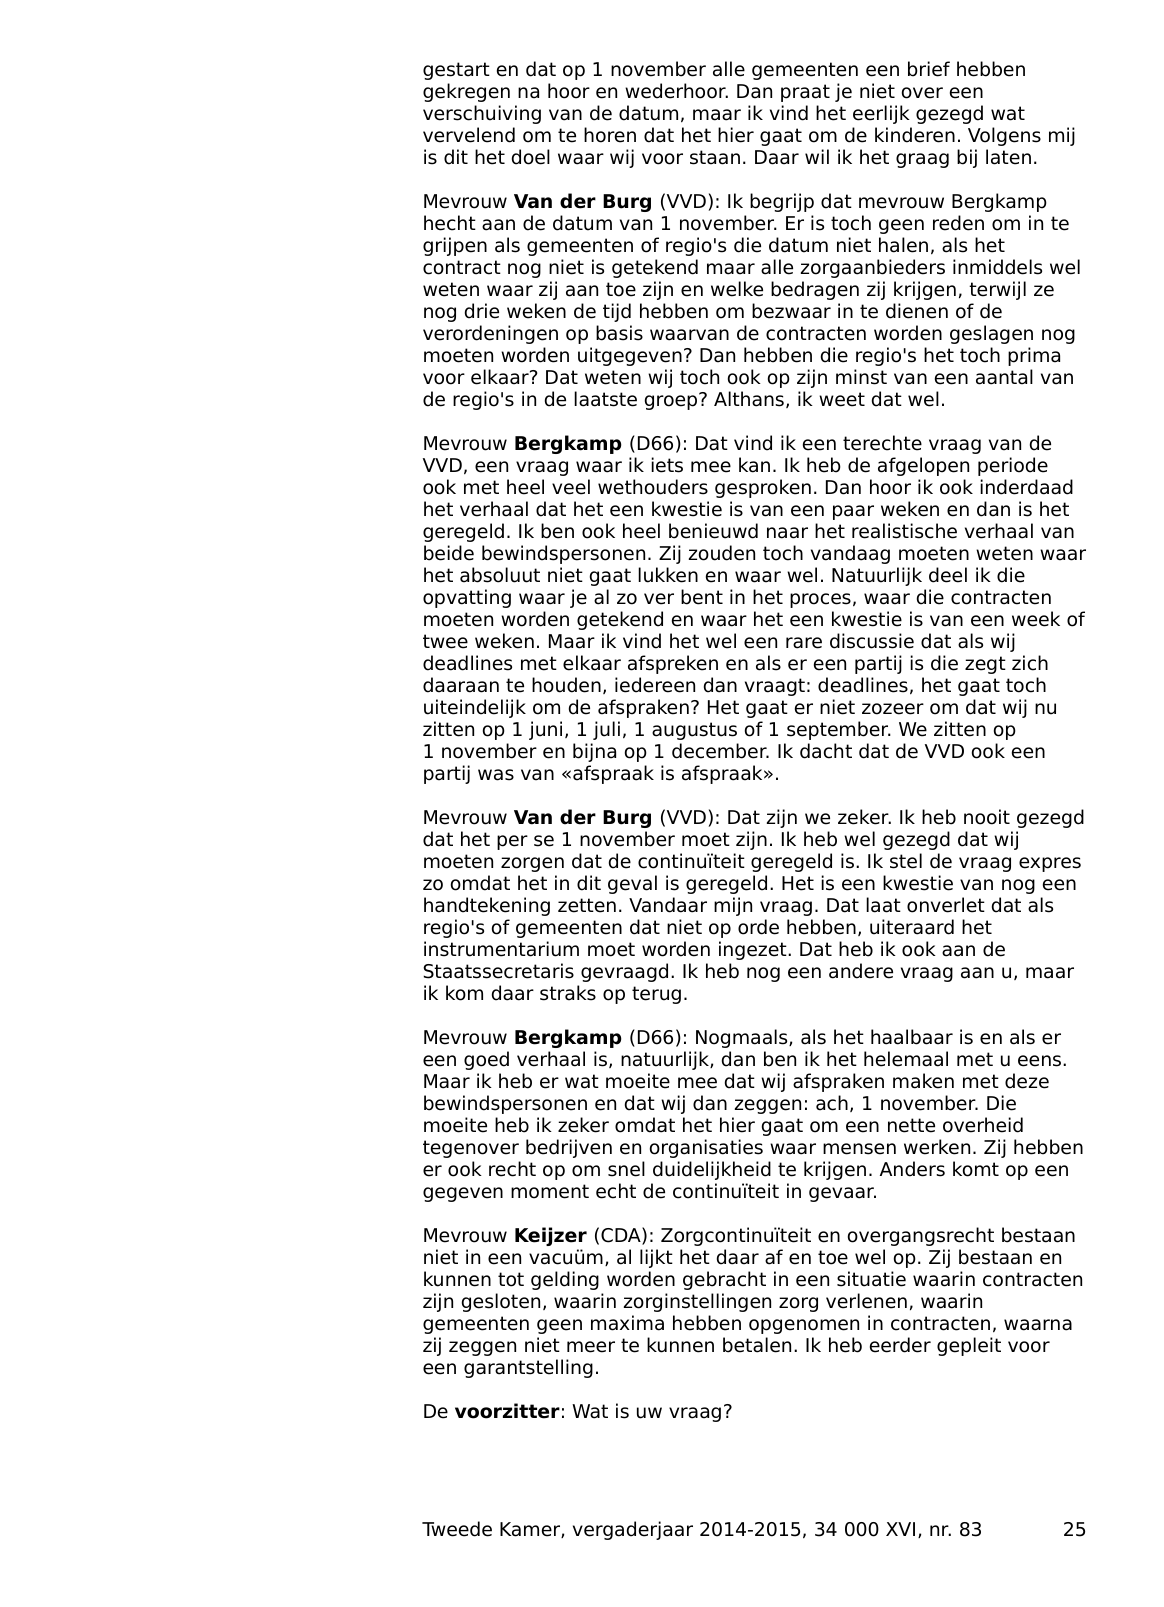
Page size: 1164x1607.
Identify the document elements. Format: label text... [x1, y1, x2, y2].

text Mevrouw Keijzer (CDA): Zorgcontinuïteit en overgangsrecht bestaan niet in een vacuüm, al lijkt het daar af en toe wel op. Zij bestaan en kunnen tot gelding worden gebracht in een situatie waarin contracten zijn gesloten, waarin zorginstellingen zorg verlenen, waarin gemeenten geen maxima hebben opgenomen in contracten, waarna zij zeggen niet meer te kunnen betalen. Ik heb eerder gepleit voor een garantstelling. [422, 1225, 1087, 1379]
text Mevrouw Bergkamp (D66): Nogmaals, als het haalbaar is en als er een goed verhaal is, natuurlijk, dan ben ik het helemaal met u eens. Maar ik heb er wat moeite mee dat wij afspraken maken met deze bewindspersonen en dat wij dan zeggen: ach, 1 november. Die moeite heb ik zeker omdat het hier gaat om een nette overheid tegenover bedrijven en organisaties waar mensen werken. Zij hebben er ook recht op om snel duidelijkheid te krijgen. Anders komt op een gegeven moment echt de continuïteit in gevaar. [422, 1027, 1087, 1203]
text Mevrouw Bergkamp (D66): Dat vind ik een terechte vraag van de VVD, een vraag waar ik iets mee kan. Ik heb de afgelopen periode ook met heel veel wethouders gesproken. Dan hoor ik ook inderdaad het verhaal dat het een kwestie is van een paar weken en dan is het geregeld. Ik ben ook heel benieuwd naar het realistische verhaal van beide bewindspersonen. Zij zouden toch vandaag moeten weten waar het absoluut niet gaat lukken en waar wel. Natuurlijk deel ik die opvatting waar je al zo ver bent in het proces, waar die contracten moeten worden getekend en waar het een kwestie is van een week of twee weken. Maar ik vind het wel een rare discussie dat als wij deadlines met elkaar afspreken en als er een partij is die zegt zich daaraan te houden, iedereen dan vraagt: deadlines, het gaat toch uiteindelijk om de afspraken? Het gaat er niet zozeer om dat wij nu zitten op 1 juni, 1 juli, 1 augustus of 1 september. We zitten op 1 november en bijna op 1 december. Ik dacht dat de VVD ook een partij was van «afspraak is afspraak». [422, 433, 1087, 785]
text De voorzitter: Wat is uw vraag? [422, 1401, 1087, 1423]
text Mevrouw Van der Burg (VVD): Ik begrijp dat mevrouw Bergkamp hecht aan de datum van 1 november. Er is toch geen reden om in te grijpen als gemeenten of regio's die datum niet halen, als het contract nog niet is getekend maar alle zorgaanbieders inmiddels wel weten waar zij aan toe zijn en welke bedragen zij krijgen, terwijl ze nog drie weken de tijd hebben om bezwaar in te dienen of de verordeningen op basis waarvan de contracten worden geslagen nog moeten worden uitgegeven? Dan hebben die regio's het toch prima voor elkaar? Dat weten wij toch ook op zijn minst van een aantal van de regio's in de laatste groep? Althans, ik weet dat wel. [422, 191, 1087, 411]
text gestart en dat op 1 november alle gemeenten een brief hebben gekregen na hoor en wederhoor. Dan praat je niet over een verschuiving van de datum, maar ik vind het eerlijk gezegd wat vervelend om te horen dat het hier gaat om de kinderen. Volgens mij is dit het doel waar wij voor staan. Daar wil ik het graag bij laten. [422, 59, 1087, 169]
text Mevrouw Van der Burg (VVD): Dat zijn we zeker. Ik heb nooit gezegd dat het per se 1 november moet zijn. Ik heb wel gezegd dat wij moeten zorgen dat de continuïteit geregeld is. Ik stel de vraag expres zo omdat het in dit geval is geregeld. Het is een kwestie van nog een handtekening zetten. Vandaar mijn vraag. Dat laat onverlet dat als regio's of gemeenten dat niet op orde hebben, uiteraard het instrumentarium moet worden ingezet. Dat heb ik ook aan de Staatssecretaris gevraagd. Ik heb nog een andere vraag aan u, maar ik kom daar straks op terug. [422, 807, 1087, 1005]
